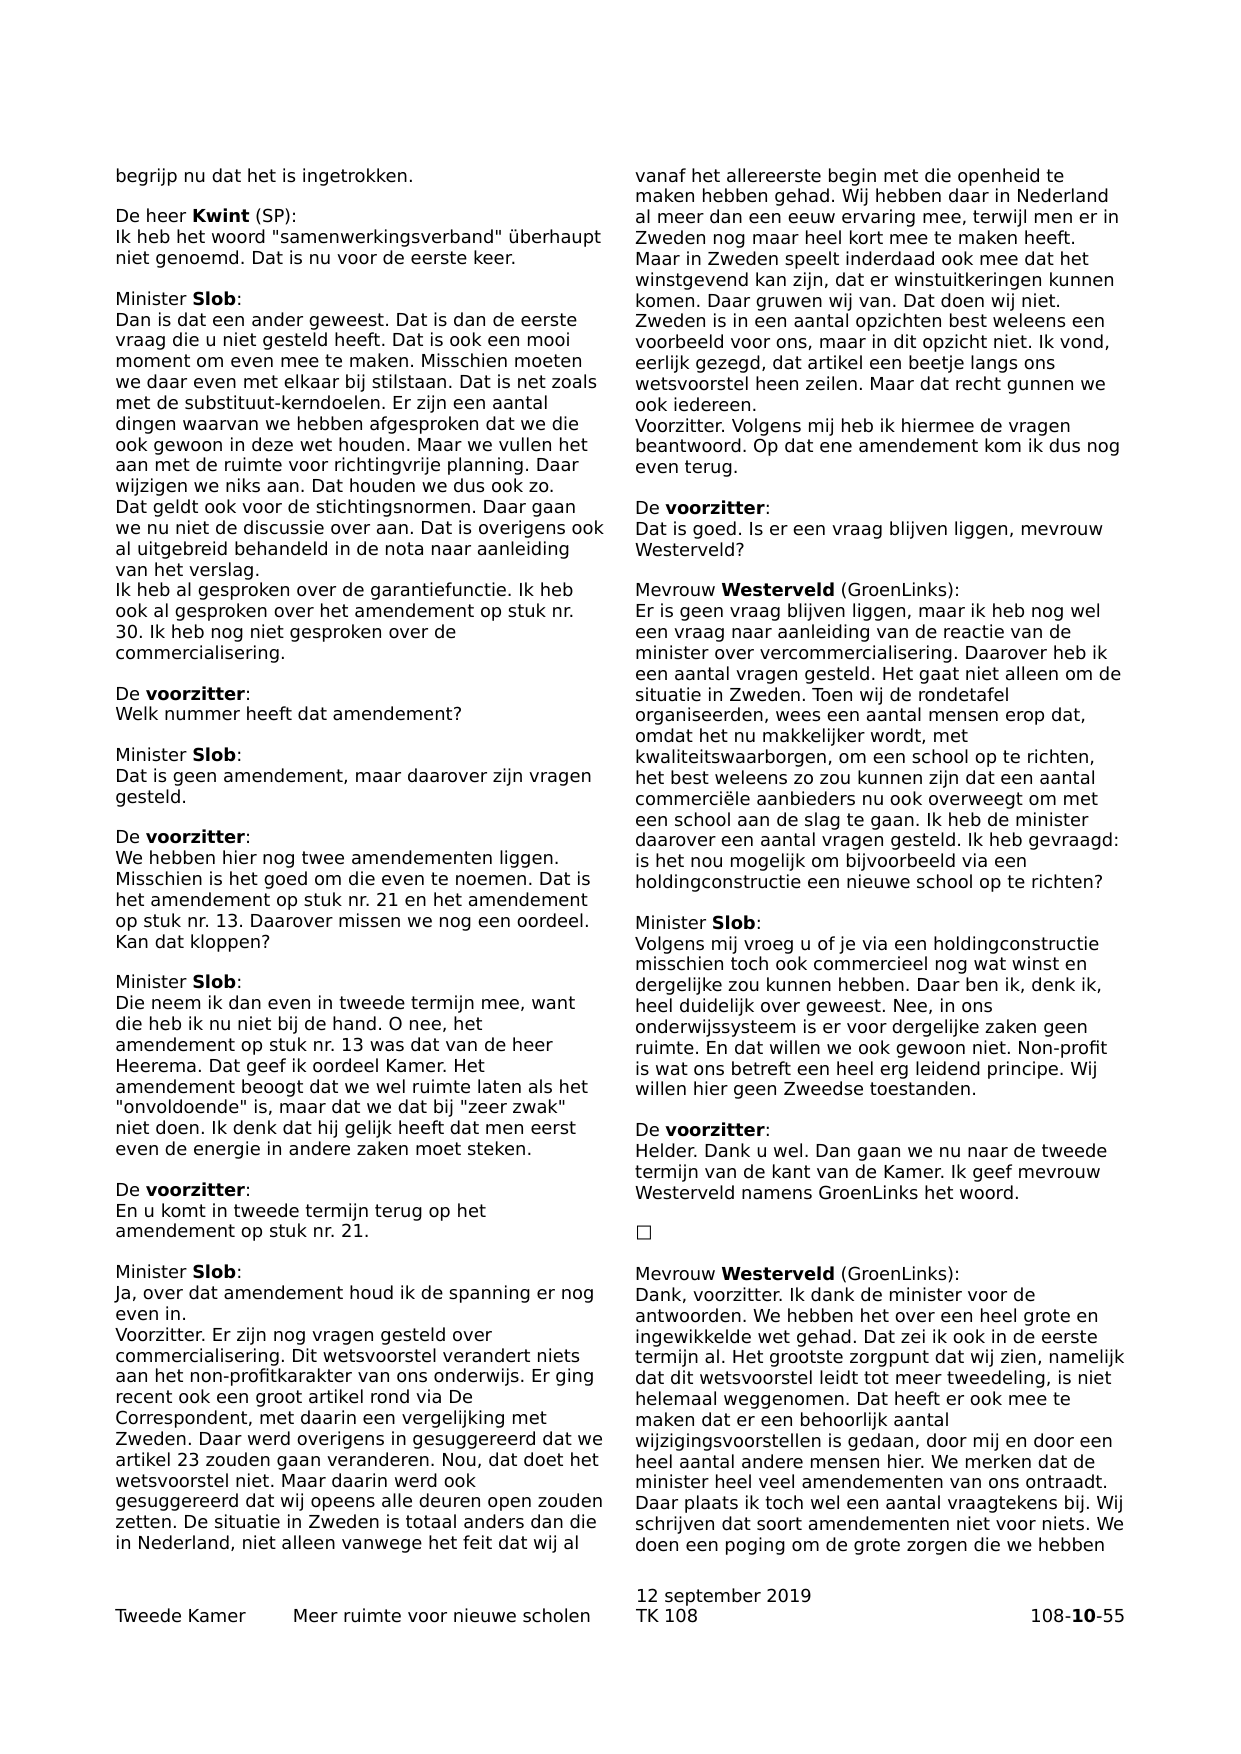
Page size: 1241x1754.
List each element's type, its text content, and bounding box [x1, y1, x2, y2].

text Ik heb het woord "samenwerkingsverband" überhaupt niet genoemd. Dat is nu voor de eerste keer. [115, 227, 605, 268]
text De voorzitter: [635, 498, 1125, 518]
text Helder. Dank u wel. Dan gaan we nu naar de tweede termijn van de kant van de Kamer. Ik geef mevrouw Westerveld namens GroenLinks het woord. [635, 1141, 1125, 1203]
text De voorzitter: [635, 1120, 1125, 1141]
text Minister Slob: [115, 745, 605, 766]
text En u komt in tweede termijn terug op het amendement op stuk nr. 21. [115, 1200, 605, 1242]
text De voorzitter: [115, 683, 605, 704]
text Minister Slob: [115, 972, 605, 993]
text Voorzitter. Volgens mij heb ik hiermee de vragen beantwoord. Op dat ene amendement kom ik dus nog even terug. [635, 415, 1125, 478]
text De voorzitter: [115, 1180, 605, 1200]
text ⬜ [635, 1223, 1125, 1244]
text Er is geen vraag blijven liggen, maar ik heb nog wel een vraag naar aanleiding van de reactie van de minister over vercommercialisering. Daarover heb ik een aantal vragen gesteld. Het gaat niet alleen om de situatie in Zweden. Toen wij de rondetafel organiseerden, wees een aantal mensen erop dat, omdat het nu makkelijker wordt, met kwaliteitswaarborgen, om een school op te richten, het best weleens zo zou kunnen zijn dat een aantal commerciële aanbieders nu ook overweegt om met een school aan de slag te gaan. Ik heb de minister daarover een aantal vragen gesteld. Ik heb gevraagd: is het nou mogelijk om bijvoorbeeld via een holdingconstructie een nieuwe school op te richten? [635, 601, 1125, 893]
text Voorzitter. Er zijn nog vragen gesteld over commercialisering. Dit wetsvoorstel verandert niets aan het non-profitkarakter van ons onderwijs. Er ging recent ook een groot artikel rond via De Correspondent, met daarin een vergelijking met Zweden. Daar werd overigens in gesuggereerd dat we artikel 23 zouden gaan veranderen. Nou, dat doet het wetsvoorstel niet. Maar daarin werd ook gesuggereerd dat wij opeens alle deuren open zouden zetten. De situatie in Zweden is totaal anders dan die in Nederland, niet alleen vanwege het feit dat wij al [115, 1324, 605, 1554]
text Dat geldt ook voor de stichtingsnormen. Daar gaan we nu niet de discussie over aan. Dat is overigens ook al uitgebreid behandeld in de nota naar aanleiding van het verslag. [115, 497, 605, 580]
text Die neem ik dan even in tweede termijn mee, want die heb ik nu niet bij de hand. O nee, het amendement op stuk nr. 13 was dat van de heer Heerema. Dat geef ik oordeel Kamer. Het amendement beoogt dat we wel ruimte laten als het "onvoldoende" is, maar dat we dat bij "zeer zwak" niet doen. Ik denk dat hij gelijk heeft dat men eerst even de energie in andere zaken moet steken. [115, 993, 605, 1160]
text Ja, over dat amendement houd ik de spanning er nog even in. [115, 1283, 605, 1324]
text Mevrouw Westerveld (GroenLinks): [635, 1264, 1125, 1285]
text Dat is geen amendement, maar daarover zijn vragen gesteld. [115, 766, 605, 807]
text We hebben hier nog twee amendementen liggen. Misschien is het goed om die even te noemen. Dat is het amendement op stuk nr. 21 en het amendement op stuk nr. 13. Daarover missen we nog een oordeel. Kan dat kloppen? [115, 848, 605, 952]
text Ik heb al gesproken over de garantiefunctie. Ik heb ook al gesproken over het amendement op stuk nr. 30. Ik heb nog niet gesproken over de commercialisering. [115, 580, 605, 663]
text Minister Slob: [635, 913, 1125, 933]
text Dan is dat een ander geweest. Dat is dan de eerste vraag die u niet gesteld heeft. Dat is ook een mooi moment om even mee te maken. Misschien moeten we daar even met elkaar bij stilstaan. Dat is net zoals met de substituut-kerndoelen. Er zijn een aantal dingen waarvan we hebben afgesproken dat we die ook gewoon in deze wet houden. Maar we vullen het aan met de ruimte voor richtingvrije planning. Daar wijzigen we niks aan. Dat houden we dus ook zo. [115, 309, 605, 497]
text De voorzitter: [115, 827, 605, 848]
text Mevrouw Westerveld (GroenLinks): [635, 580, 1125, 601]
text Minister Slob: [115, 288, 605, 309]
text Dat is goed. Is er een vraag blijven liggen, mevrouw Westerveld? [635, 518, 1125, 560]
text De heer Kwint (SP): [115, 206, 605, 227]
text Welk nummer heeft dat amendement? [115, 704, 605, 725]
text Dank, voorzitter. Ik dank de minister voor de antwoorden. We hebben het over een heel grote en ingewikkelde wet gehad. Dat zei ik ook in de eerste termijn al. Het grootste zorgpunt dat wij zien, namelijk dat dit wetsvoorstel leidt tot meer tweedeling, is niet helemaal weggenomen. Dat heeft er ook mee te maken dat er een behoorlijk aantal wijzigingsvoorstellen is gedaan, door mij en door een heel aantal andere mensen hier. We merken dat de minister heel veel amendementen van ons ontraadt. Daar plaats ik toch wel een aantal vraagtekens bij. Wij schrijven dat soort amendementen niet voor niets. We doen een poging om de grote zorgen die we hebben [635, 1285, 1125, 1556]
text begrijp nu dat het is ingetrokken. [115, 165, 605, 186]
text vanaf het allereerste begin met die openheid te maken hebben gehad. Wij hebben daar in Nederland al meer dan een eeuw ervaring mee, terwijl men er in Zweden nog maar heel kort mee te maken heeft. Maar in Zweden speelt inderdaad ook mee dat het winstgevend kan zijn, dat er winstuitkeringen kunnen komen. Daar gruwen wij van. Dat doen wij niet. Zweden is in een aantal opzichten best weleens een voorbeeld voor ons, maar in dit opzicht niet. Ik vond, eerlijk gezegd, dat artikel een beetje langs ons wetsvoorstel heen zeilen. Maar dat recht gunnen we ook iedereen. [635, 165, 1125, 415]
text Volgens mij vroeg u of je via een holdingconstructie misschien toch ook commercieel nog wat winst en dergelijke zou kunnen hebben. Daar ben ik, denk ik, heel duidelijk over geweest. Nee, in ons onderwijssysteem is er voor dergelijke zaken geen ruimte. En dat willen we ook gewoon niet. Non-profit is wat ons betreft een heel erg leidend principe. Wij willen hier geen Zweedse toestanden. [635, 933, 1125, 1100]
text Minister Slob: [115, 1262, 605, 1283]
